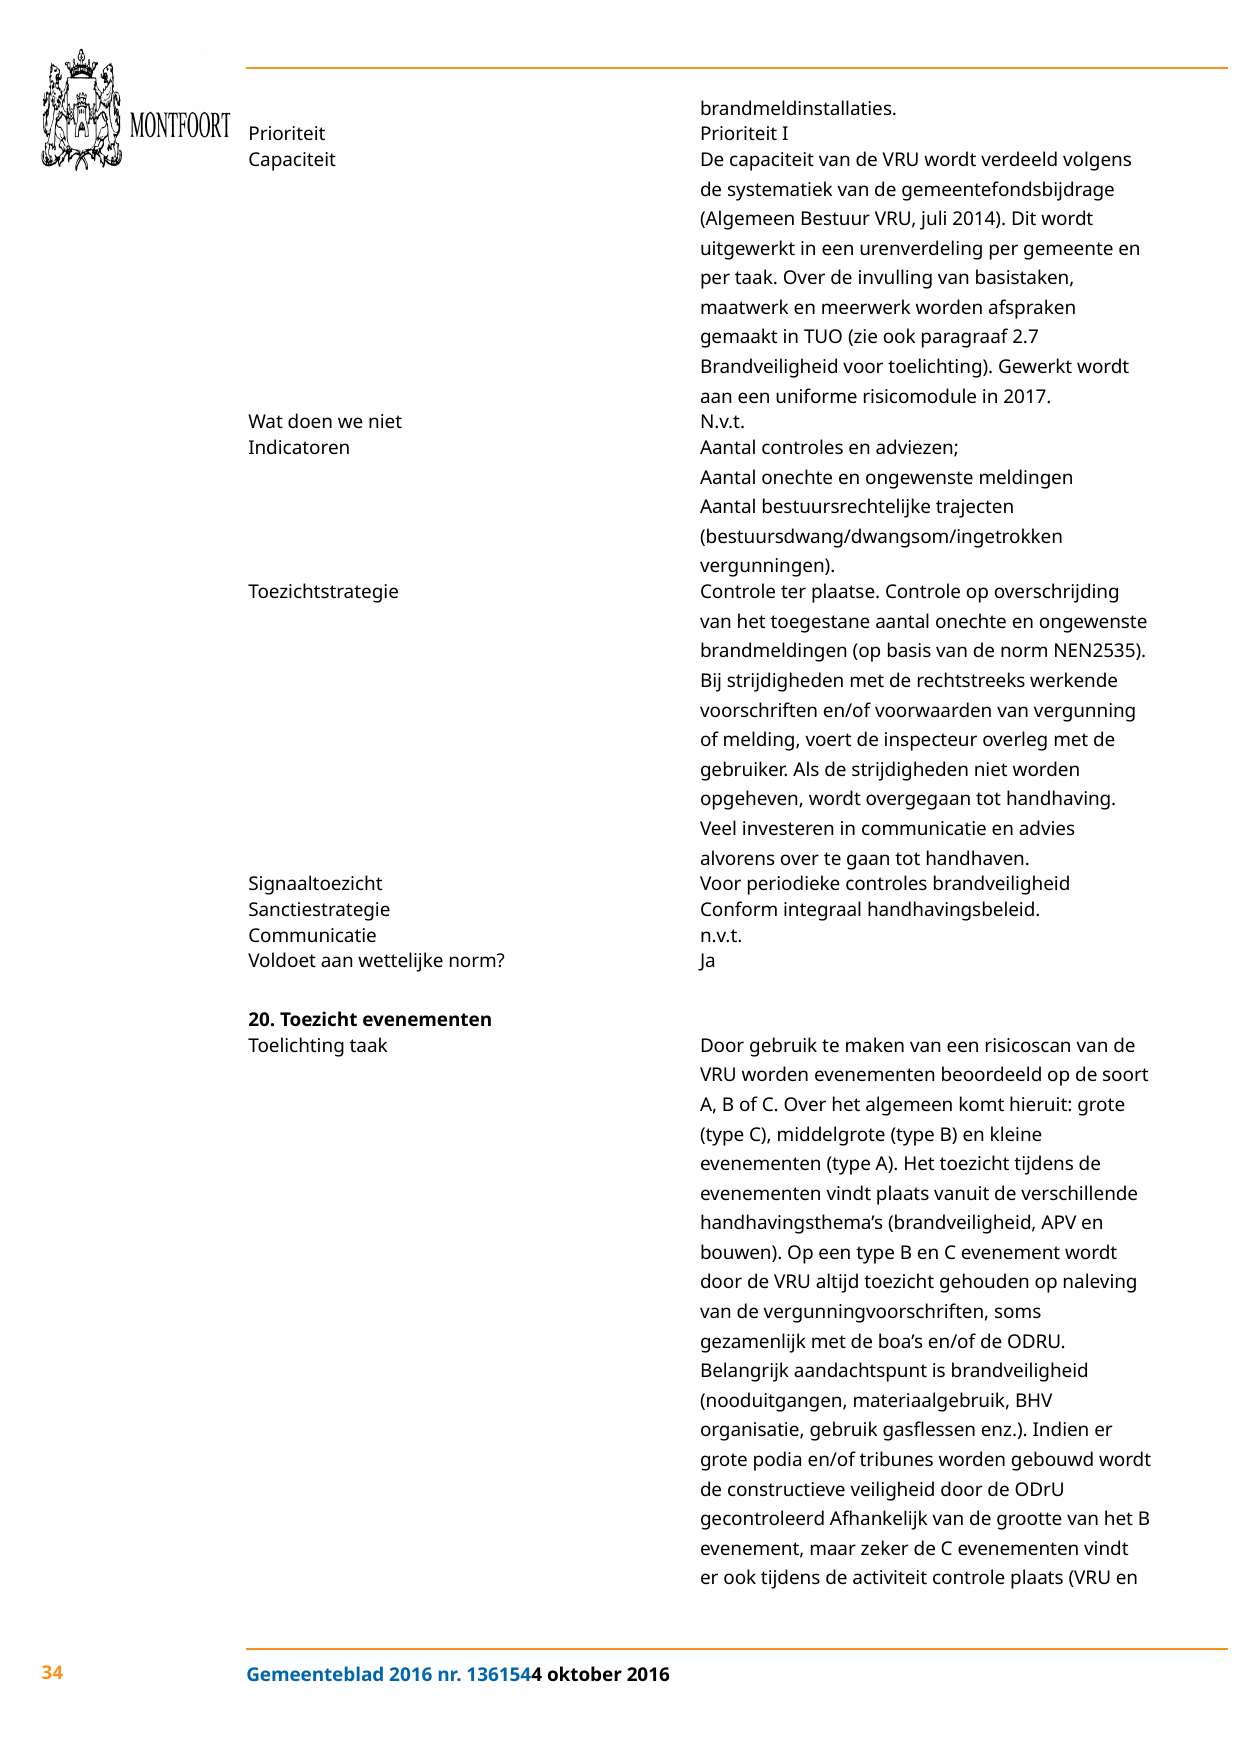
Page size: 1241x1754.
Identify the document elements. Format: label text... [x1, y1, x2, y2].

table_cell Prioriteit I [700, 121, 1152, 146]
table_cell Wat doen we niet [248, 409, 700, 434]
table_cell Aantal controles en adviezen; Aantal onechte en ongewenste meldingen Aantal bestuursrechtelijke trajecten (bestuursdwang/dwangsom/ingetrokken vergunningen). [700, 434, 1152, 578]
table_cell Capaciteit [248, 146, 700, 409]
picture [41, 47, 231, 172]
table_cell Voor periodieke controles brandveiligheid [700, 870, 1152, 896]
table_cell Communicatie [248, 922, 700, 948]
table_cell De capaciteit van de VRU wordt verdeeld volgens de systematiek van de gemeentefondsbijdrage (Algemeen Bestuur VRU, juli 2014). Dit wordt uitgewerkt in een urenverdeling per gemeente en per taak. Over de invulling van basistaken, maatwerk en meerwerk worden afspraken gemaakt in TUO (zie ook paragraaf 2.7 Brandveiligheid voor toelichting). Gewerkt wordt aan een uniforme risicomodule in 2017. [700, 146, 1152, 409]
table_cell Prioriteit [248, 121, 700, 146]
table_cell Indicatoren [248, 434, 700, 578]
table_cell brandmeldinstallaties. [700, 95, 1152, 121]
table_cell N.v.t. [700, 409, 1152, 434]
table_cell Signaaltoezicht [248, 870, 700, 896]
table_cell Toezichtstrategie [248, 579, 700, 870]
table_header 20. Toezicht evenementen [248, 1006, 700, 1032]
table_cell Ja [700, 948, 1152, 973]
table_cell Conform integraal handhavingsbeleid. [700, 896, 1152, 922]
table_cell Voldoet aan wettelijke norm? [248, 948, 700, 973]
table_cell Sanctiestrategie [248, 896, 700, 922]
table_cell n.v.t. [700, 922, 1152, 948]
table_cell Controle ter plaatse. Controle op overschrijding van het toegestane aantal onechte en ongewenste brandmeldingen (op basis van de norm NEN2535). Bij strijdigheden met de rechtstreeks werkende voorschriften en/of voorwaarden van vergunning of melding, voert de inspecteur overleg met de gebruiker. Als de strijdigheden niet worden opgeheven, wordt overgegaan tot handhaving. Veel investeren in communicatie en advies alvorens over te gaan tot handhaven. [700, 579, 1152, 870]
table_cell Door gebruik te maken van een risicoscan van de VRU worden evenementen beoordeeld op de soort A, B of C. Over het algemeen komt hieruit: grote (type C), middelgrote (type B) en kleine evenementen (type A). Het toezicht tijdens de evenementen vindt plaats vanuit de verschillende handhavingsthema’s (brandveiligheid, APV en bouwen). Op een type B en C evenement wordt door de VRU altijd toezicht gehouden op naleving van de vergunningvoorschriften, soms gezamenlijk met de boa’s en/of de ODRU. Belangrijk aandachtspunt is brandveiligheid (nooduitgangen, materiaalgebruik, BHV organisatie, gebruik gasflessen enz.). Indien er grote podia en/of tribunes worden gebouwd wordt de constructieve veiligheid door de ODrU gecontroleerd Afhankelijk van de grootte van het B evenement, maar zeker de C evenementen vindt er ook tijdens de activiteit controle plaats (VRU en [700, 1032, 1152, 1590]
table_cell [248, 95, 700, 121]
table_cell Toelichting taak [248, 1032, 700, 1590]
